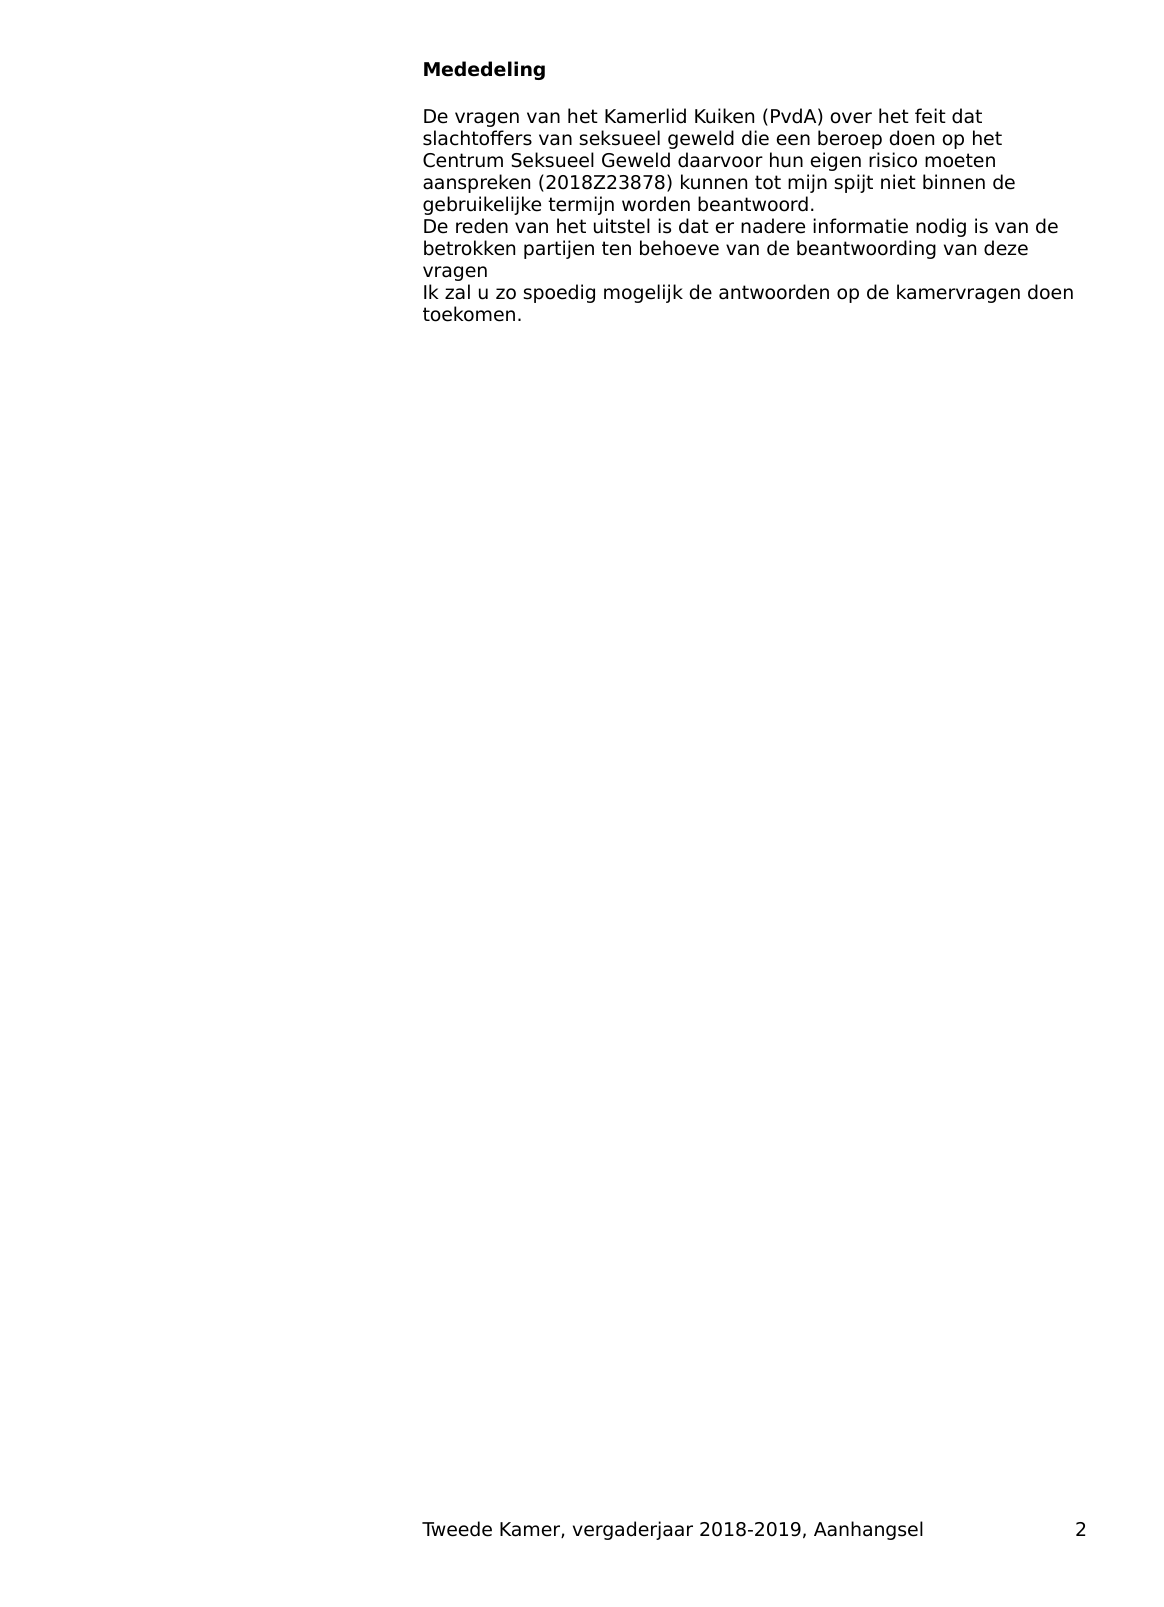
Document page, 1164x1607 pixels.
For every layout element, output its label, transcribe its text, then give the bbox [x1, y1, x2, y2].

text De reden van het uitstel is dat er nadere informatie nodig is van de betrokken partijen ten behoeve van de beantwoording van deze vragen [422, 216, 1087, 282]
subtitle Mededeling [422, 59, 1087, 81]
text Ik zal u zo spoedig mogelijk de antwoorden op de kamervragen doen toekomen. [422, 282, 1087, 326]
text De vragen van het Kamerlid Kuiken (PvdA) over het feit dat slachtoffers van seksueel geweld die een beroep doen op het Centrum Seksueel Geweld daarvoor hun eigen risico moeten aanspreken (2018Z23878) kunnen tot mijn spijt niet binnen de gebruikelijke termijn worden beantwoord. [422, 106, 1087, 216]
